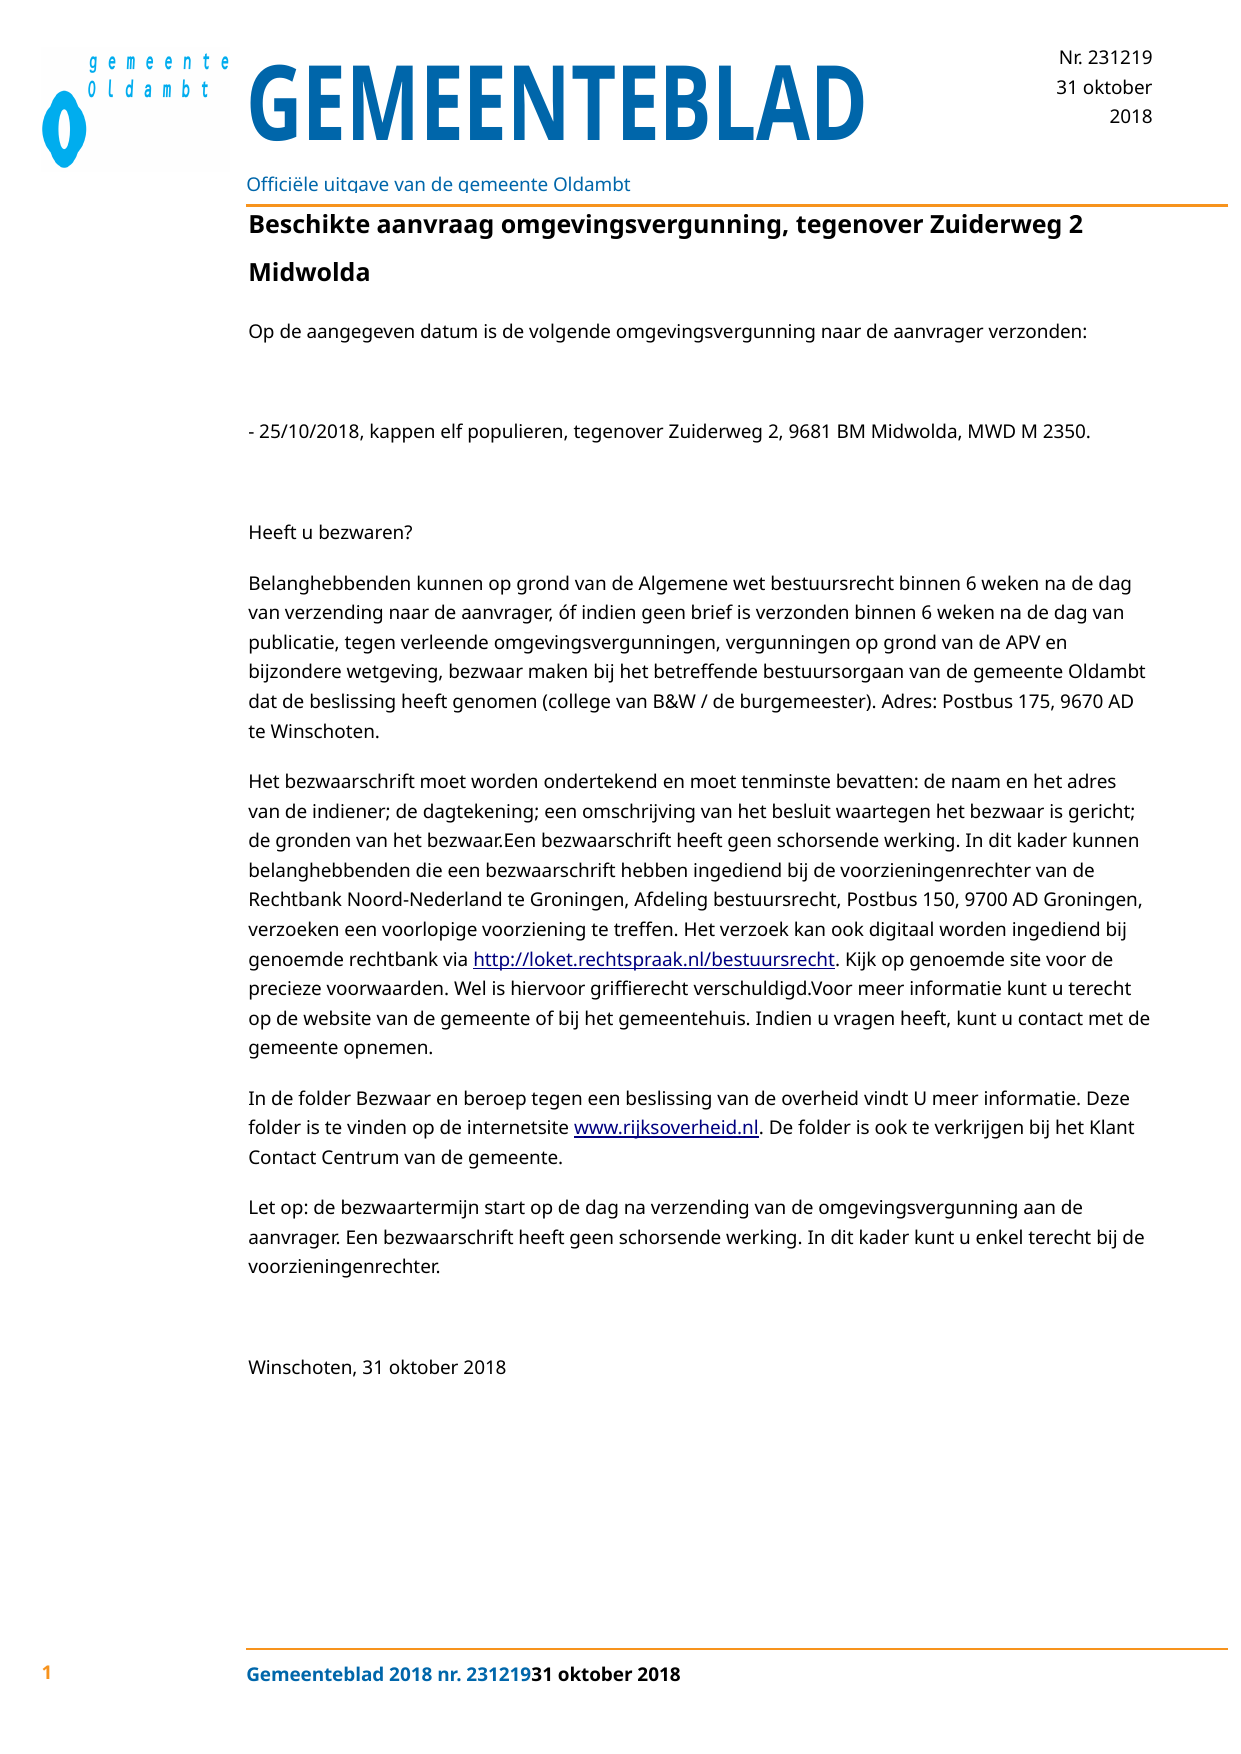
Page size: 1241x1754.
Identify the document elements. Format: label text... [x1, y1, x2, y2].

text Beschikte aanvraag omgevingsvergunning, tegenover Zuiderweg 2 Midwolda [248, 207, 1152, 288]
text - 25/10/2018, kappen elf populieren, tegenover Zuiderweg 2, 9681 BM Midwolda, MWD M 2350. [248, 419, 1152, 444]
text Heeft u bezwaren? [248, 519, 1152, 545]
text Winschoten, 31 oktober 2018 [248, 1354, 1152, 1380]
picture [41, 47, 231, 172]
text Op de aangegeven datum is de volgende omgevingsvergunning naar de aanvrager verzonden: [248, 318, 1152, 344]
text Het bezwaarschrift moet worden ondertekend en moet tenminste bevatten: de naam en het adres van de indiener; de dagtekening; een omschrijving van het besluit waartegen het bezwaar is gericht; de gronden van het bezwaar.Een bezwaarschrift heeft geen schorsende werking. In dit kader kunnen belanghebbenden die een bezwaarschrift hebben ingediend bij de voorzieningenrechter van de Rechtbank Noord-Nederland te Groningen, Afdeling bestuursrecht, Postbus 150, 9700 AD Groningen, verzoeken een voorlopige voorziening te treffen. Het verzoek kan ook digitaal worden ingediend bij genoemde rechtbank via http://loket.rechtspraak.nl/bestuursrecht. Kijk op genoemde site voor de precieze voorwaarden. Wel is hiervoor griffierecht verschuldigd.Voor meer informatie kunt u terecht op de website van de gemeente of bij het gemeentehuis. Indien u vragen heeft, kunt u contact met de gemeente opnemen. [248, 768, 1152, 1060]
text Belanghebbenden kunnen op grond van de Algemene wet bestuursrecht binnen 6 weken na de dag van verzending naar de aanvrager, óf indien geen brief is verzonden binnen 6 weken na de dag van publicatie, tegen verleende omgevingsvergunningen, vergunningen op grond van de APV en bijzondere wetgeving, bezwaar maken bij het betreffende bestuursorgaan van de gemeente Oldambt dat de beslissing heeft genomen (college van B&W / de burgemeester). Adres: Postbus 175, 9670 AD te Winschoten. [248, 570, 1152, 744]
text Let op: de bezwaartermijn start op de dag na verzending van de omgevingsvergunning aan de aanvrager. Een bezwaarschrift heeft geen schorsende werking. In dit kader kunt u enkel terecht bij de voorzieningenrechter. [248, 1194, 1152, 1279]
text In de folder Bezwaar en beroep tegen een beslissing van de overheid vindt U meer informatie. Deze folder is te vinden op de internetsite www.rijksoverheid.nl. De folder is ook te verkrijgen bij het Klant Contact Centrum van de gemeente. [248, 1085, 1152, 1170]
